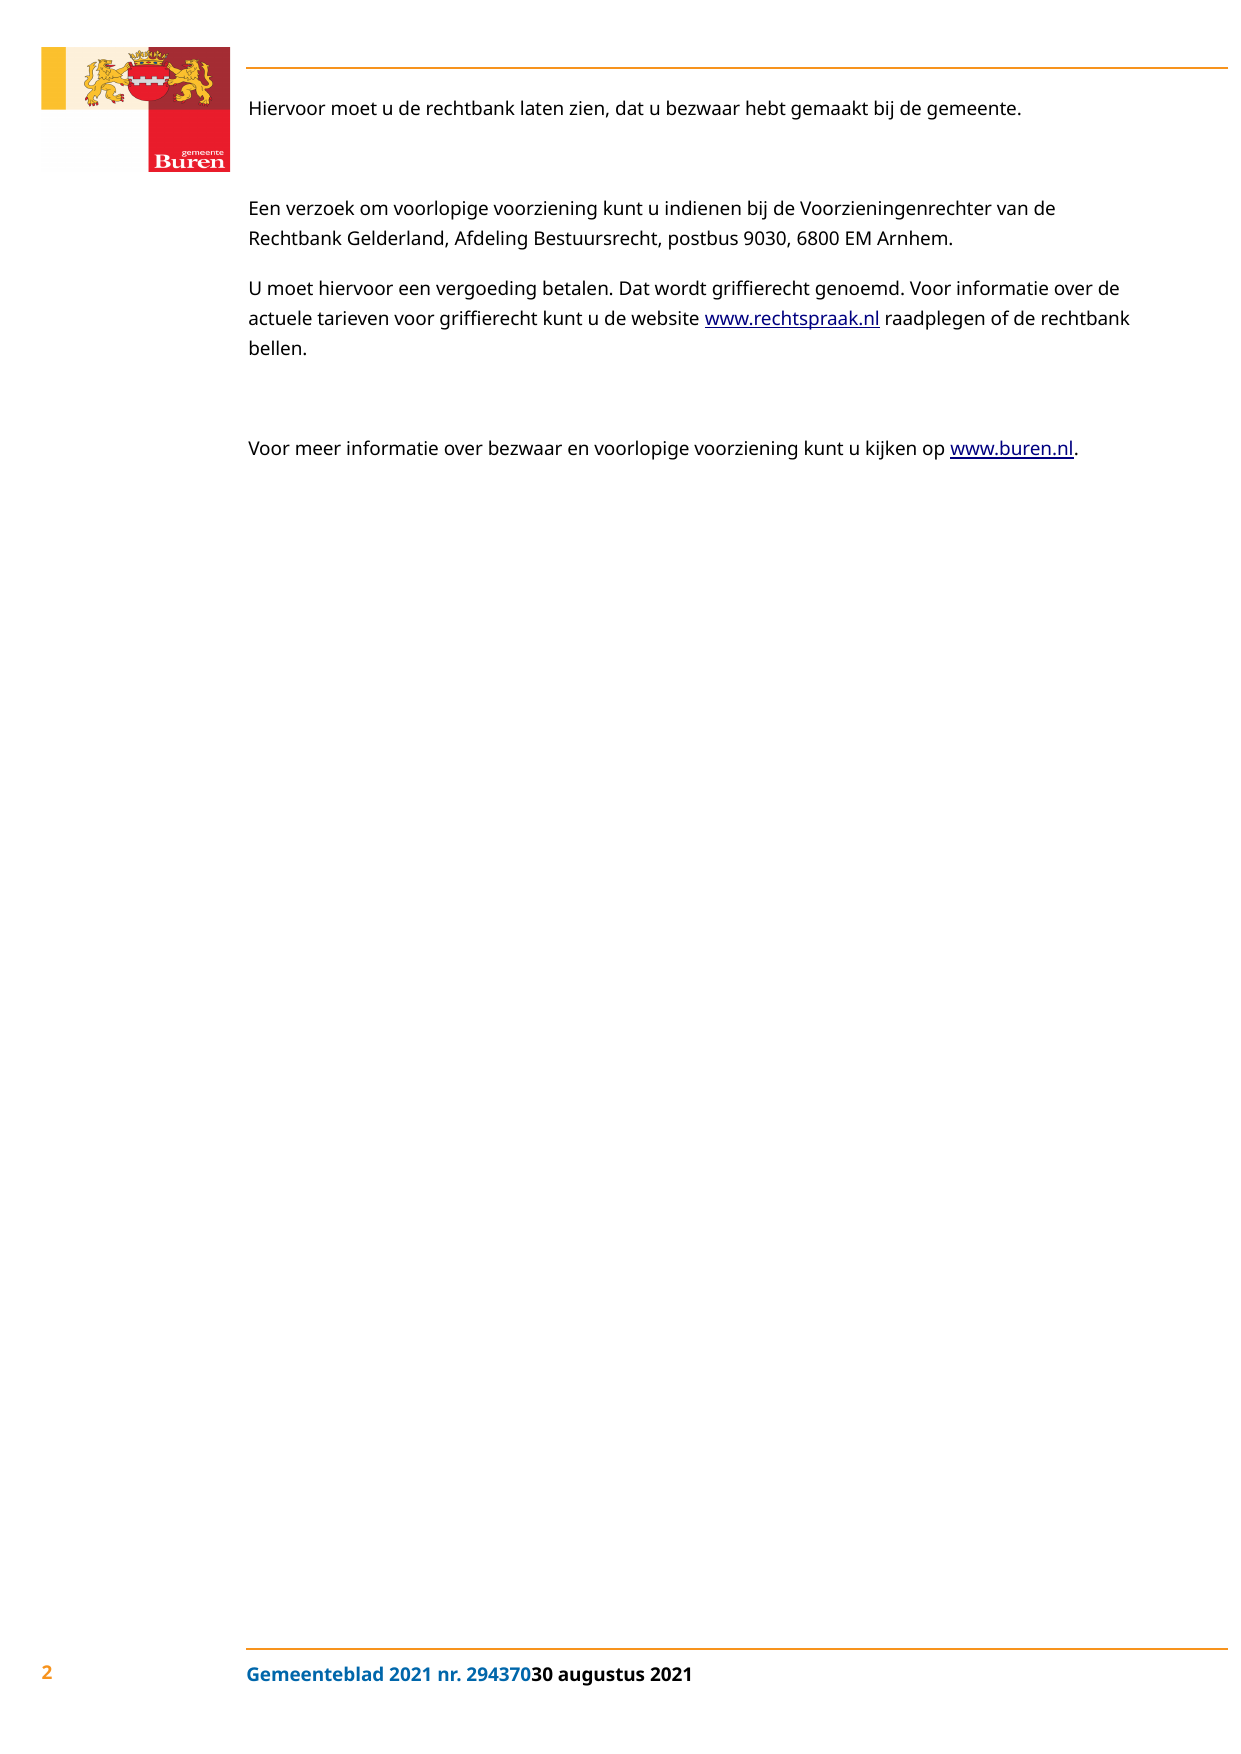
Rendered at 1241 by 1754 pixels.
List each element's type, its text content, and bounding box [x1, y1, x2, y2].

text Hiervoor moet u de rechtbank laten zien, dat u bezwaar hebt gemaakt bij de gemeente. [248, 95, 1152, 121]
text Een verzoek om voorlopige voorziening kunt u indienen bij de Voorzieningenrechter van de Rechtbank Gelderland, Afdeling Bestuursrecht, postbus 9030, 6800 EM Arnhem. [248, 196, 1152, 251]
picture [41, 47, 231, 172]
text Voor meer informatie over bezwaar en voorlopige voorziening kunt u kijken op www.buren.nl. [248, 436, 1152, 461]
text U moet hiervoor een vergoeding betalen. Dat wordt griffierecht genoemd. Voor informatie over de actuele tarieven voor griffierecht kunt u de website www.rechtspraak.nl raadplegen of de rechtbank bellen. [248, 276, 1152, 361]
